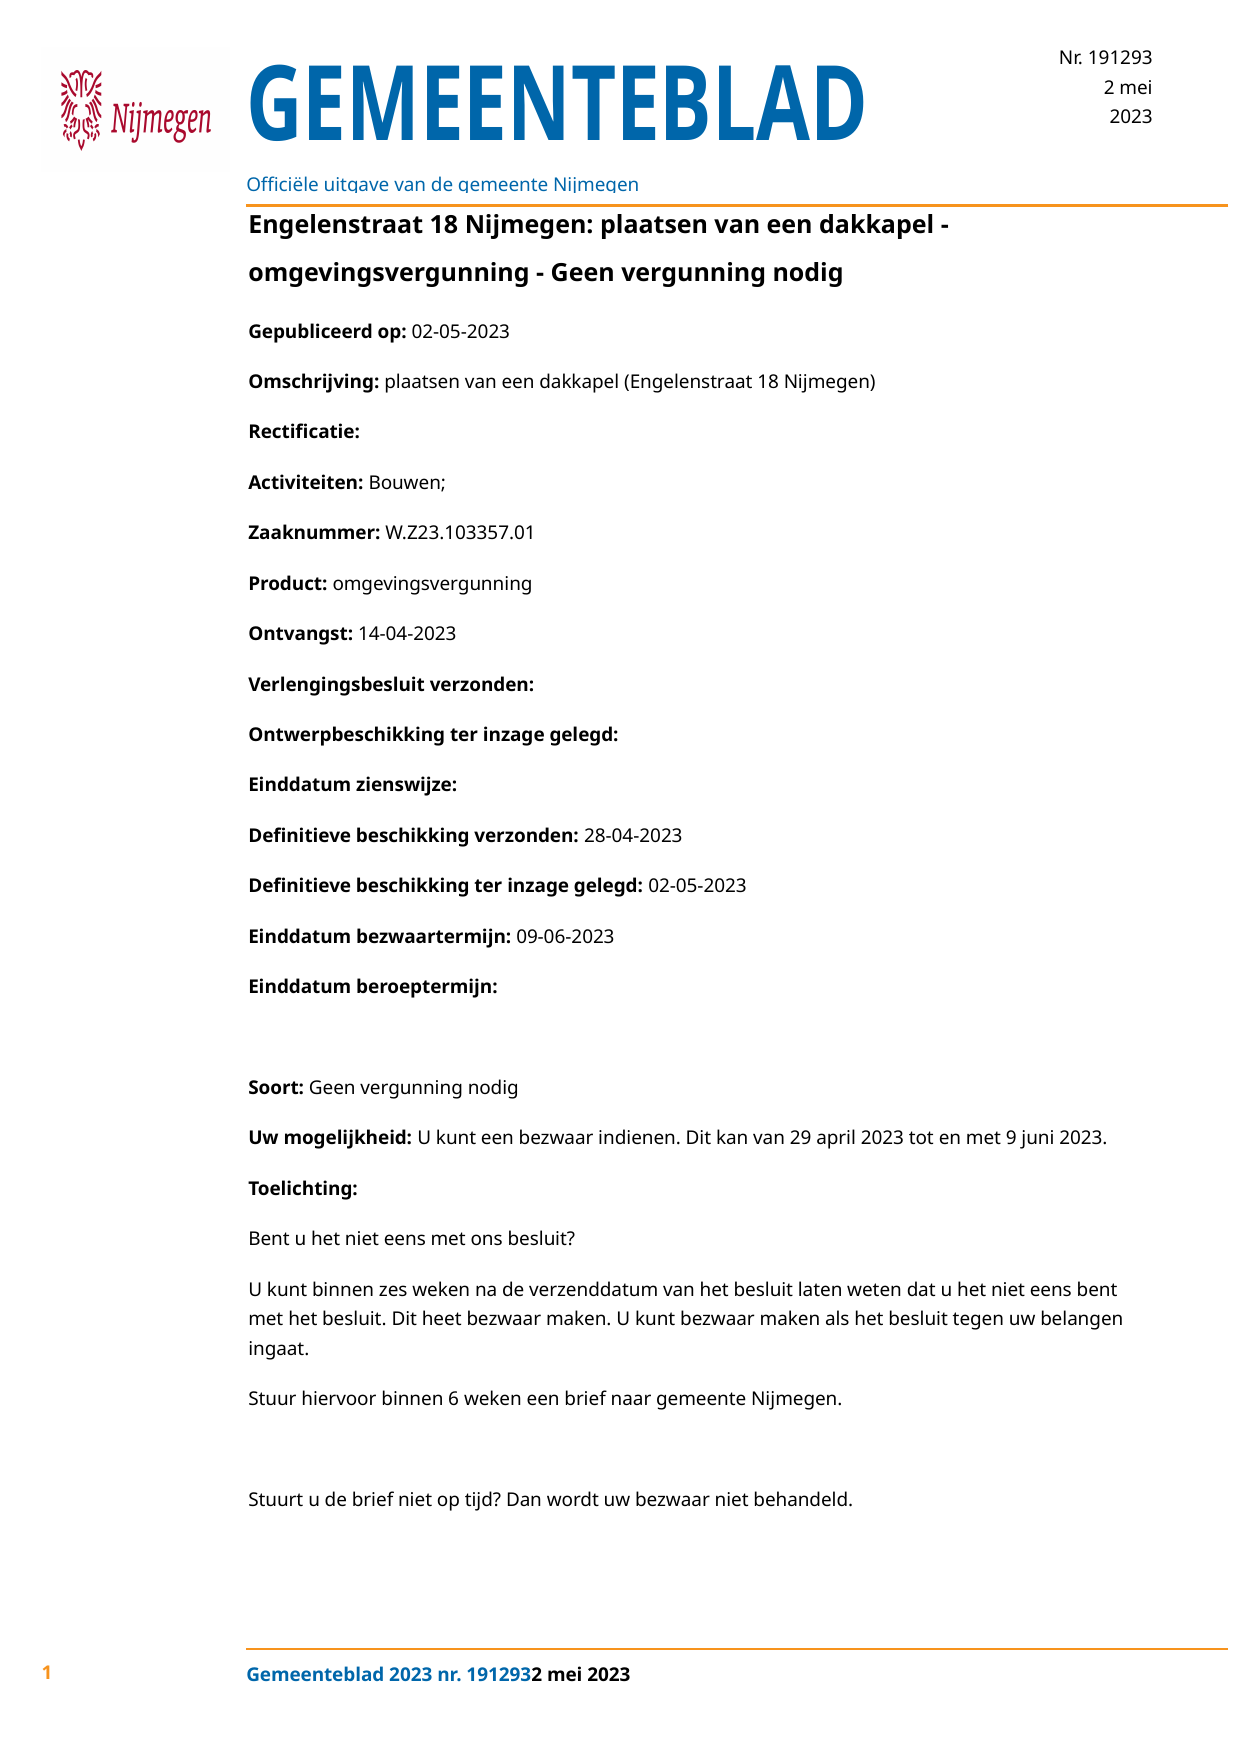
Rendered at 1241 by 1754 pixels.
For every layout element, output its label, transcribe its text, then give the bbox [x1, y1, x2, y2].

text Omschrijving: plaatsen van een dakkapel (Engelenstraat 18 Nijmegen) [248, 368, 1152, 394]
picture [41, 47, 231, 172]
text Engelenstraat 18 Nijmegen: plaatsen van een dakkapel - omgevingsvergunning - Geen vergunning nodig [248, 207, 1152, 288]
text Einddatum beroeptermijn: [248, 973, 1152, 999]
text Zaaknummer: W.Z23.103357.01 [248, 519, 1152, 545]
text Gepubliceerd op: 02-05-2023 [248, 318, 1152, 344]
text Ontvangst: 14-04-2023 [248, 620, 1152, 646]
text Product: omgevingsvergunning [248, 570, 1152, 596]
text Stuurt u de brief niet op tijd? Dan wordt uw bezwaar niet behandeld. [248, 1486, 1152, 1512]
text Definitieve beschikking verzonden: 28-04-2023 [248, 822, 1152, 848]
text Verlengingsbesluit verzonden: [248, 671, 1152, 697]
text Uw mogelijkheid: U kunt een bezwaar indienen. Dit kan van 29 april 2023 tot en met 9 juni 2023. [248, 1124, 1152, 1150]
text Bent u het niet eens met ons besluit? [248, 1225, 1152, 1251]
text Definitieve beschikking ter inzage gelegd: 02-05-2023 [248, 872, 1152, 898]
text Activiteiten: Bouwen; [248, 469, 1152, 495]
text Toelichting: [248, 1175, 1152, 1201]
text Soort: Geen vergunning nodig [248, 1074, 1152, 1100]
text Ontwerpbeschikking ter inzage gelegd: [248, 721, 1152, 747]
text Stuur hiervoor binnen 6 weken een brief naar gemeente Nijmegen. [248, 1385, 1152, 1411]
text Rectificatie: [248, 419, 1152, 444]
text Einddatum bezwaartermijn: 09-06-2023 [248, 923, 1152, 949]
text U kunt binnen zes weken na de verzenddatum van het besluit laten weten dat u het niet eens bent met het besluit. Dit heet bezwaar maken. U kunt bezwaar maken als het besluit tegen uw belangen ingaat. [248, 1276, 1152, 1361]
text Einddatum zienswijze: [248, 772, 1152, 797]
